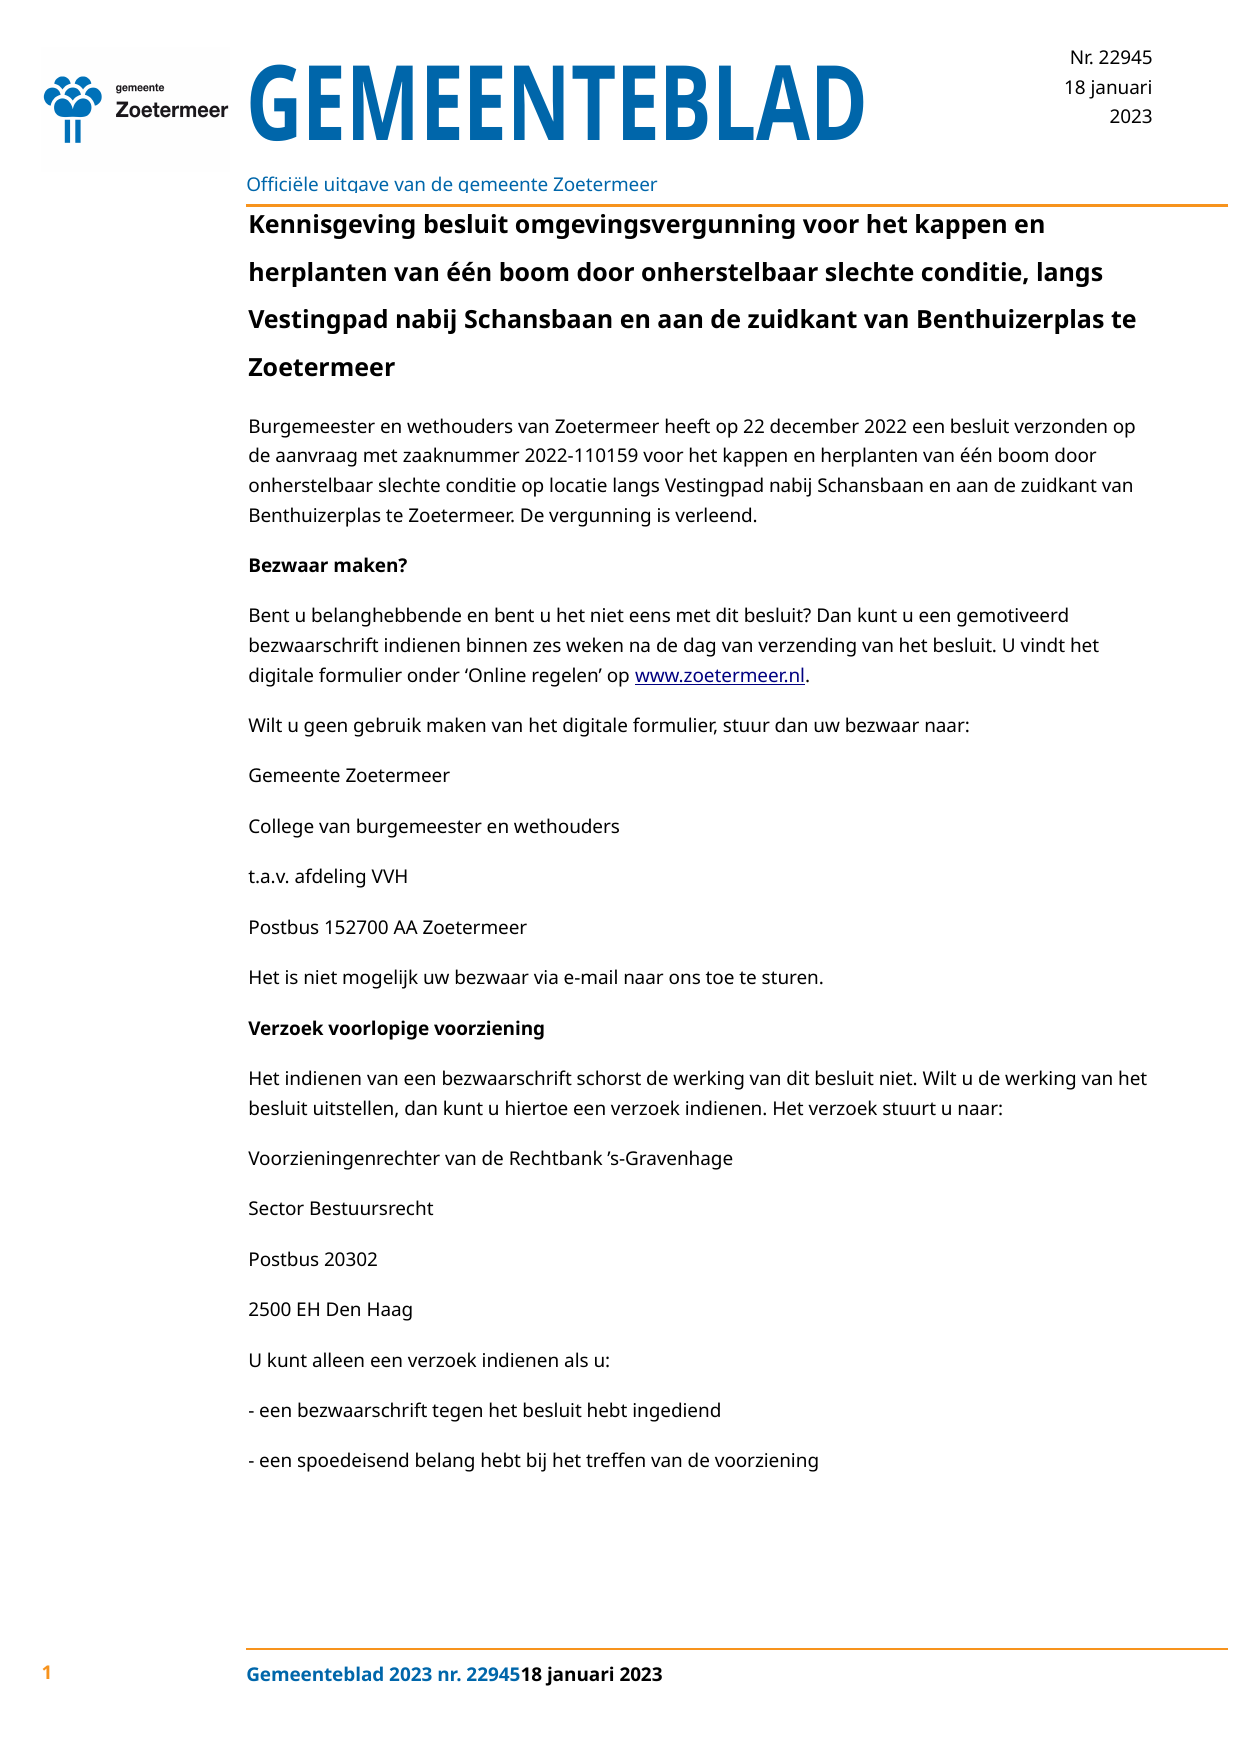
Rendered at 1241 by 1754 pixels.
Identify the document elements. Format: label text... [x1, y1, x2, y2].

text - een spoedeisend belang hebt bij het treffen van de voorziening [248, 1448, 1152, 1473]
text Voorzieningenrechter van de Rechtbank ’s-Gravenhage [248, 1145, 1152, 1171]
text Sector Bestuursrecht [248, 1196, 1152, 1221]
text Verzoek voorlopige voorziening [248, 1015, 1152, 1041]
text College van burgemeester en wethouders [248, 813, 1152, 839]
text Bezwaar maken? [248, 552, 1152, 578]
text Kennisgeving besluit omgevingsvergunning voor het kappen en herplanten van één boom door onherstelbaar slechte conditie, langs Vestingpad nabij Schansbaan en aan de zuidkant van Benthuizerplas te Zoetermeer [248, 207, 1152, 384]
text t.a.v. afdeling VVH [248, 863, 1152, 889]
text Wilt u geen gebruik maken van het digitale formulier, stuur dan uw bezwaar naar: [248, 712, 1152, 738]
text 2500 EH Den Haag [248, 1296, 1152, 1322]
text Het is niet mogelijk uw bezwaar via e-mail naar ons toe te sturen. [248, 964, 1152, 990]
text Postbus 152700 AA Zoetermeer [248, 914, 1152, 940]
text Het indienen van een bezwaarschrift schorst de werking van dit besluit niet. Wilt u de werking van het besluit uitstellen, dan kunt u hiertoe een verzoek indienen. Het verzoek stuurt u naar: [248, 1065, 1152, 1121]
text - een bezwaarschrift tegen het besluit hebt ingediend [248, 1397, 1152, 1423]
text Burgemeester en wethouders van Zoetermeer heeft op 22 december 2022 een besluit verzonden op de aanvraag met zaaknummer 2022-110159 voor het kappen en herplanten van één boom door onherstelbaar slechte conditie op locatie langs Vestingpad nabij Schansbaan en aan de zuidkant van Benthuizerplas te Zoetermeer. De vergunning is verleend. [248, 413, 1152, 528]
text Postbus 20302 [248, 1246, 1152, 1272]
text U kunt alleen een verzoek indienen als u: [248, 1347, 1152, 1373]
picture [41, 47, 231, 172]
text Bent u belanghebbende en bent u het niet eens met dit besluit? Dan kunt u een gemotiveerd bezwaarschrift indienen binnen zes weken na de dag van verzending van het besluit. U vindt het digitale formulier onder ‘Online regelen’ op www.zoetermeer.nl. [248, 603, 1152, 688]
text Gemeente Zoetermeer [248, 763, 1152, 788]
